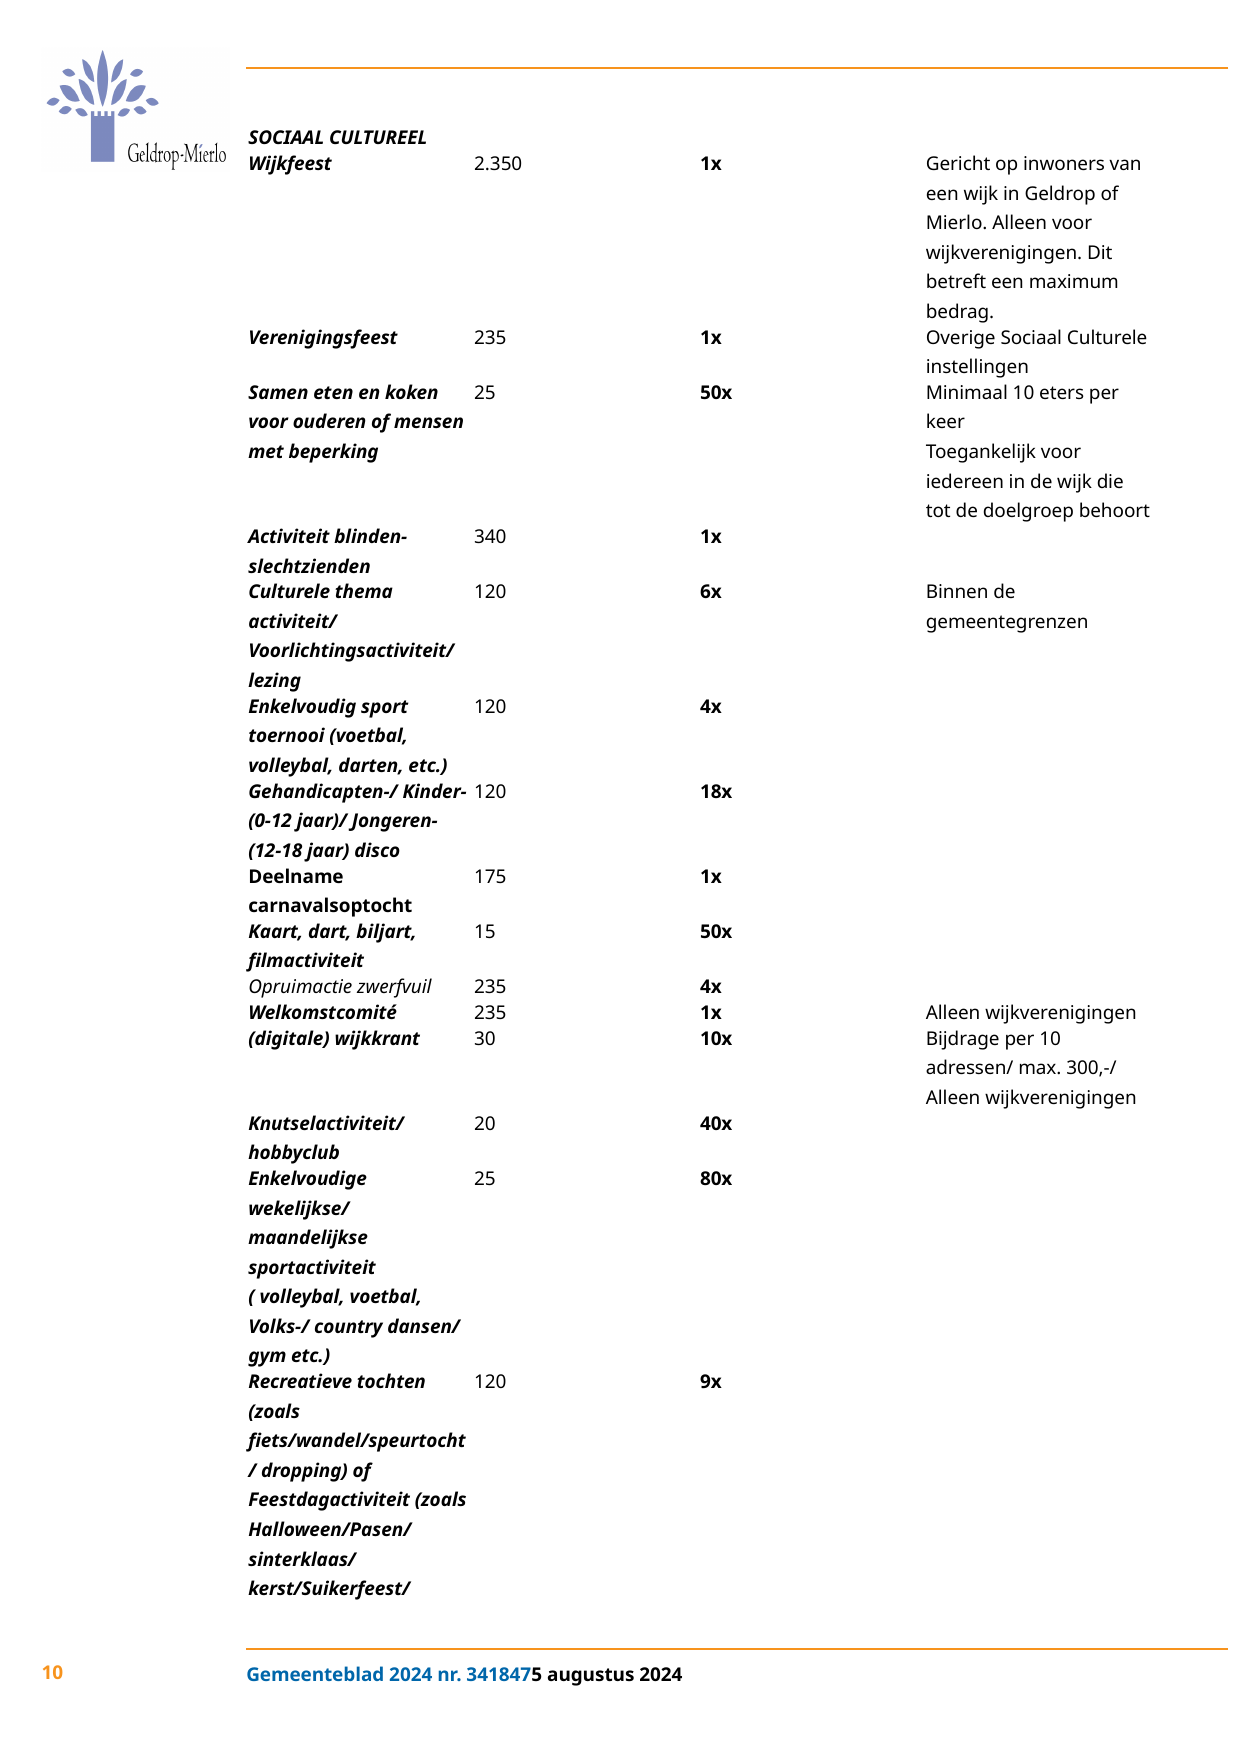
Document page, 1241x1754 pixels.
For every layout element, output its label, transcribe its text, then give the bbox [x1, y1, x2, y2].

table_cell 4x [700, 693, 926, 778]
table_cell 25 [474, 379, 700, 523]
table_cell Culturele thema activiteit/ Voorlichtingsactiviteit/ lezing [248, 579, 474, 693]
table_cell [926, 1110, 1152, 1165]
table_header SOCIAAL CULTUREEL [248, 125, 474, 150]
table_cell Kaart, dart, biljart, filmactiviteit [248, 918, 474, 973]
table_cell 10x [700, 1025, 926, 1110]
table_cell [926, 918, 1152, 973]
table_cell Verenigingsfeest [248, 324, 474, 379]
table_cell [926, 1165, 1152, 1368]
table_cell [926, 523, 1152, 578]
table_cell 120 [474, 579, 700, 693]
table_cell 1x [700, 523, 926, 578]
table_cell 235 [474, 974, 700, 999]
table_cell Minimaal 10 eters per keer Toegankelijk voor iedereen in de wijk die tot de doelgroep behoort [926, 379, 1152, 523]
table_cell Enkelvoudig sport toernooi (voetbal, volleybal, darten, etc.) [248, 693, 474, 778]
table_cell 25 [474, 1165, 700, 1368]
table_cell 340 [474, 523, 700, 578]
table_cell 80x [700, 1165, 926, 1368]
table_cell Welkomstcomité [248, 999, 474, 1025]
table_cell 1x [700, 863, 926, 918]
table_cell 1x [700, 999, 926, 1025]
table_cell (digitale) wijkkrant [248, 1025, 474, 1110]
table_header [926, 125, 1152, 150]
table_cell [926, 974, 1152, 999]
table_header [474, 125, 700, 150]
table_cell 1x [700, 324, 926, 379]
table_cell Enkelvoudige wekelijkse/ maandelijkse sportactiviteit ( volleybal, voetbal, Volks-/ country dansen/ gym etc.) [248, 1165, 474, 1368]
table_cell Gericht op inwoners van een wijk in Geldrop of Mierlo. Alleen voor wijkverenigingen. Dit betreft een maximum bedrag. [926, 150, 1152, 324]
table_cell 4x [700, 974, 926, 999]
table_cell [926, 1368, 1152, 1601]
table_cell Knutselactiviteit/ hobbyclub [248, 1110, 474, 1165]
table_cell Gehandicapten-/ Kinder- (0-12 jaar)/ Jongeren- (12-18 jaar) disco [248, 778, 474, 863]
table_cell Samen eten en koken voor ouderen of mensen met beperking [248, 379, 474, 523]
table_cell Overige Sociaal Culturele instellingen [926, 324, 1152, 379]
table_cell Binnen de gemeentegrenzen [926, 579, 1152, 693]
table_cell Deelname carnavalsoptocht [248, 863, 474, 918]
table_cell 235 [474, 999, 700, 1025]
table_cell 9x [700, 1368, 926, 1601]
table_cell Opruimactie zwerfvuil [248, 974, 474, 999]
table_cell [926, 863, 1152, 918]
table_cell 50x [700, 918, 926, 973]
table_cell 18x [700, 778, 926, 863]
table_cell [926, 693, 1152, 778]
table_cell [926, 778, 1152, 863]
table_cell 120 [474, 693, 700, 778]
table_cell 6x [700, 579, 926, 693]
table_cell 30 [474, 1025, 700, 1110]
table_cell 2.350 [474, 150, 700, 324]
table_cell 120 [474, 1368, 700, 1601]
table_cell 20 [474, 1110, 700, 1165]
table_cell 15 [474, 918, 700, 973]
table_cell 40x [700, 1110, 926, 1165]
table_cell Bijdrage per 10 adressen/ max. 300,-/ Alleen wijkverenigingen [926, 1025, 1152, 1110]
table_cell 120 [474, 778, 700, 863]
table_cell 235 [474, 324, 700, 379]
table_cell Activiteit blinden-slechtzienden [248, 523, 474, 578]
table_cell Recreatieve tochten (zoals fiets/wandel/speurtocht/ dropping) of Feestdagactiviteit (zoals Halloween/Pasen/ sinterklaas/ kerst/Suikerfeest/ [248, 1368, 474, 1601]
table_header [700, 125, 926, 150]
table_cell 50x [700, 379, 926, 523]
table_cell Alleen wijkverenigingen [926, 999, 1152, 1025]
table_cell 175 [474, 863, 700, 918]
table_cell Wijkfeest [248, 150, 474, 324]
table_cell 1x [700, 150, 926, 324]
picture [41, 47, 231, 172]
